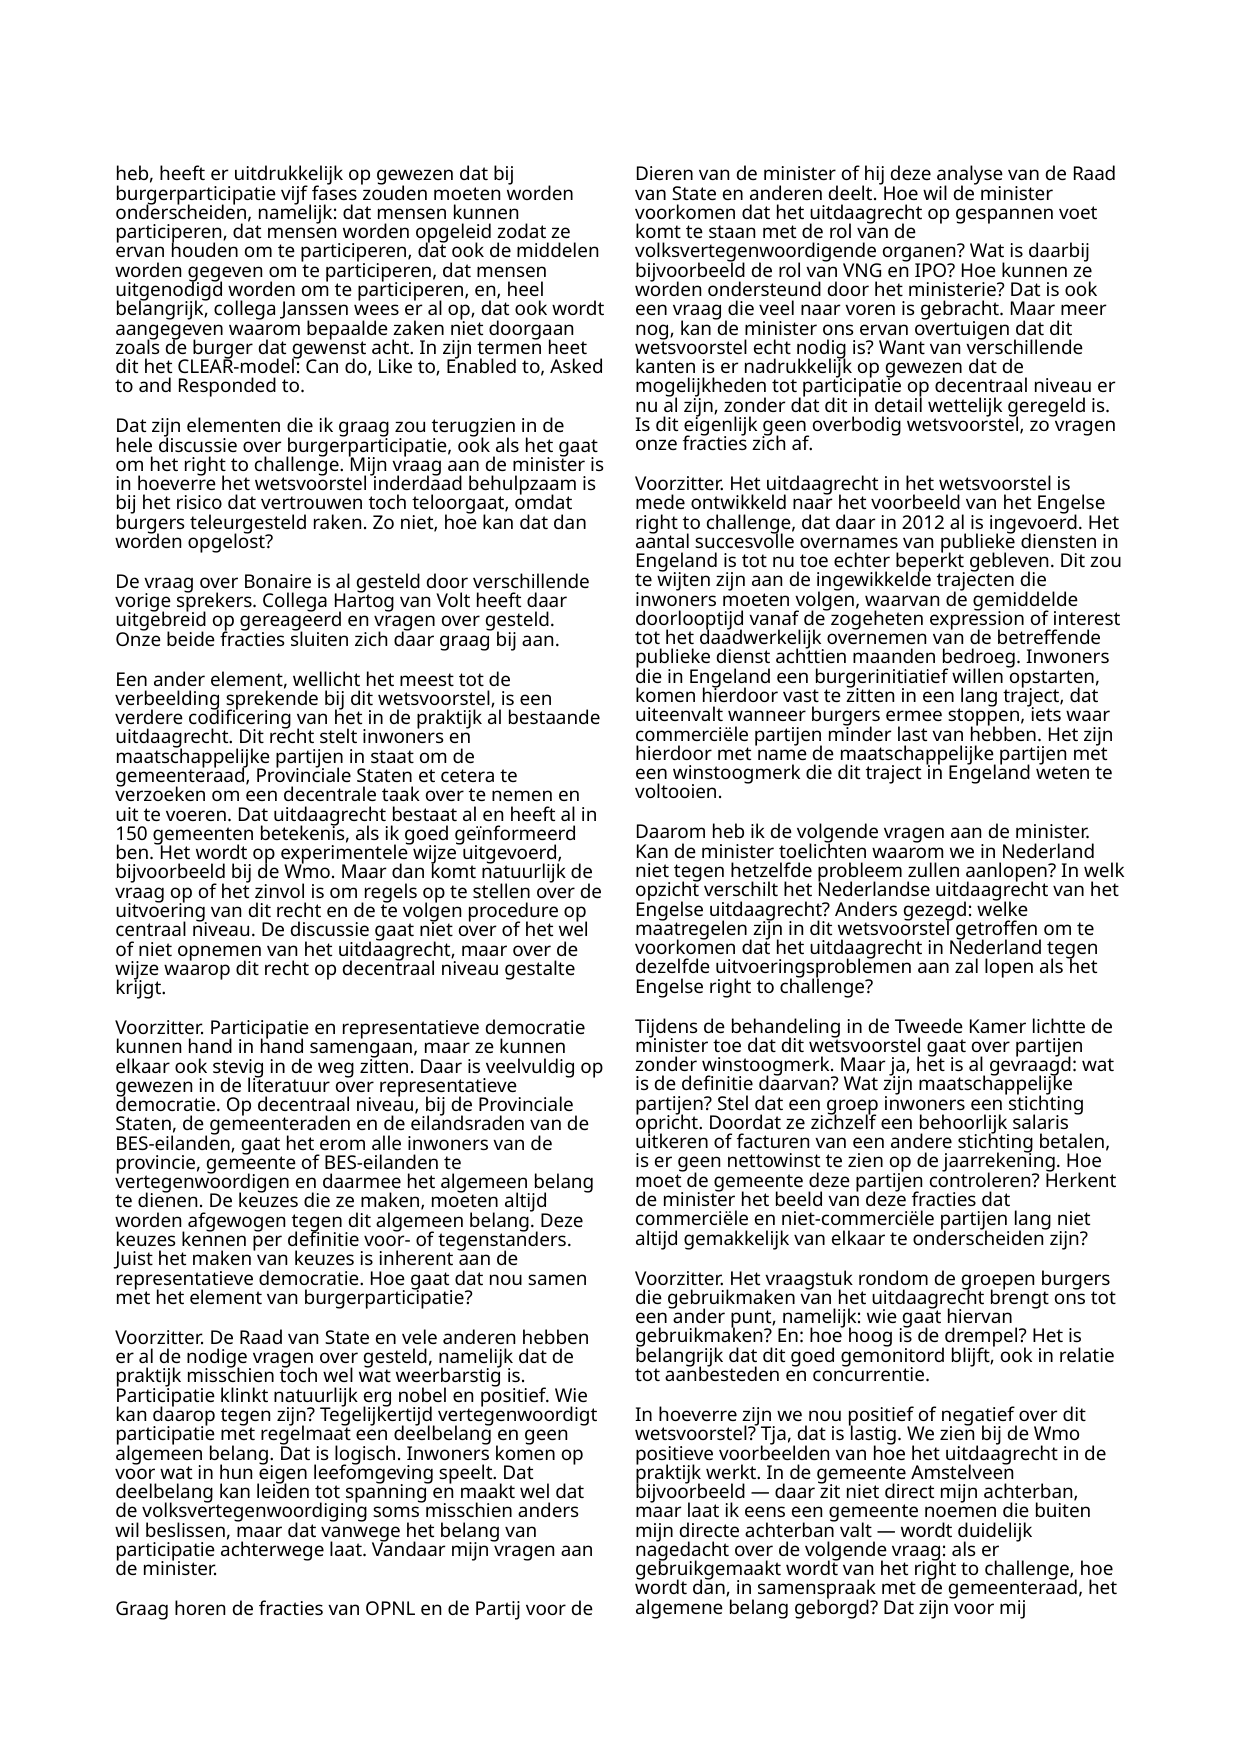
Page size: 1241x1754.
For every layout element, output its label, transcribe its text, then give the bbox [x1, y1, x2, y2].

text Voorzitter. Participatie en representatieve democratie kunnen hand in hand samengaan, maar ze kunnen elkaar ook stevig in de weg zitten. Daar is veelvuldig op gewezen in de literatuur over representatieve democratie. Op decentraal niveau, bij de Provinciale Staten, de gemeenteraden en de eilandsraden van de BES-eilanden, gaat het erom alle inwoners van de provincie, gemeente of BES-eilanden te vertegenwoordigen en daarmee het algemeen belang te dienen. De keuzes die ze maken, moeten altijd worden afgewogen tegen dit algemeen belang. Deze keuzes kennen per definitie voor- of tegenstanders. Juist het maken van keuzes is inherent aan de representatieve democratie. Hoe gaat dat nou samen met het element van burgerparticipatie? [115, 1019, 605, 1308]
text Voorzitter. Het uitdaagrecht in het wetsvoorstel is mede ontwikkeld naar het voorbeeld van het Engelse right to challenge, dat daar in 2012 al is ingevoerd. Het aantal succesvolle overnames van publieke diensten in Engeland is tot nu toe echter beperkt gebleven. Dit zou te wijten zijn aan de ingewikkelde trajecten die inwoners moeten volgen, waarvan de gemiddelde doorlooptijd vanaf de zogeheten expression of interest tot het daadwerkelijk overnemen van de betreffende publieke dienst achttien maanden bedroeg. Inwoners die in Engeland een burgerinitiatief willen opstarten, komen hierdoor vast te zitten in een lang traject, dat uiteenvalt wanneer burgers ermee stoppen, iets waar commerciële partijen minder last van hebben. Het zijn hierdoor met name de maatschappelijke partijen met een winstoogmerk die dit traject in Engeland weten te voltooien. [635, 475, 1125, 803]
text Daarom heb ik de volgende vragen aan de minister. Kan de minister toelichten waarom we in Nederland niet tegen hetzelfde probleem zullen aanlopen? In welk opzicht verschilt het Nederlandse uitdaagrecht van het Engelse uitdaagrecht? Anders gezegd: welke maatregelen zijn in dit wetsvoorstel getroffen om te voorkomen dat het uitdaagrecht in Nederland tegen dezelfde uitvoeringsproblemen aan zal lopen als het Engelse right to challenge? [635, 823, 1125, 997]
text Dat zijn elementen die ik graag zou terugzien in de hele discussie over burgerparticipatie, ook als het gaat om het right to challenge. Mijn vraag aan de minister is in hoeverre het wetsvoorstel inderdaad behulpzaam is bij het risico dat vertrouwen toch teloorgaat, omdat burgers teleurgesteld raken. Zo niet, hoe kan dat dan worden opgelost? [115, 417, 605, 552]
text In hoeverre zijn we nou positief of negatief over dit wetsvoorstel? Tja, dat is lastig. We zien bij de Wmo positieve voorbeelden van hoe het uitdaagrecht in de praktijk werkt. In de gemeente Amstelveen bijvoorbeeld — daar zit niet direct mijn achterban, maar laat ik eens een gemeente noemen die buiten mijn directe achterban valt — wordt duidelijk nagedacht over de volgende vraag: als er gebruikgemaakt wordt van het right to challenge, hoe wordt dan, in samenspraak met de gemeenteraad, het algemene belang geborgd? Dat zijn voor mij [635, 1406, 1125, 1618]
text De vraag over Bonaire is al gesteld door verschillende vorige sprekers. Collega Hartog van Volt heeft daar uitgebreid op gereageerd en vragen over gesteld. Onze beide fracties sluiten zich daar graag bij aan. [115, 573, 605, 650]
text Een ander element, wellicht het meest tot de verbeelding sprekende bij dit wetsvoorstel, is een verdere codificering van het in de praktijk al bestaande uitdaagrecht. Dit recht stelt inwoners en maatschappelijke partijen in staat om de gemeenteraad, Provinciale Staten et cetera te verzoeken om een decentrale taak over te nemen en uit te voeren. Dat uitdaagrecht bestaat al en heeft al in 150 gemeenten betekenis, als ik goed geïnformeerd ben. Het wordt op experimentele wijze uitgevoerd, bijvoorbeeld bij de Wmo. Maar dan komt natuurlijk de vraag op of het zinvol is om regels op te stellen over de uitvoering van dit recht en de te volgen procedure op centraal niveau. De discussie gaat niet over of het wel of niet opnemen van het uitdaagrecht, maar over de wijze waarop dit recht op decentraal niveau gestalte krijgt. [115, 671, 605, 998]
text Graag horen de fracties van OPNL en de Partij voor de [115, 1600, 605, 1619]
text Tijdens de behandeling in de Tweede Kamer lichtte de minister toe dat dit wetsvoorstel gaat over partijen zonder winstoogmerk. Maar ja, het is al gevraagd: wat is de definitie daarvan? Wat zijn maatschappelijke partijen? Stel dat een groep inwoners een stichting opricht. Doordat ze zichzelf een behoorlijk salaris uitkeren of facturen van een andere stichting betalen, is er geen nettowinst te zien op de jaarrekening. Hoe moet de gemeente deze partijen controleren? Herkent de minister het beeld van deze fracties dat commerciële en niet-commerciële partijen lang niet altijd gemakkelijk van elkaar te onderscheiden zijn? [635, 1018, 1125, 1249]
text Voorzitter. Het vraagstuk rondom de groepen burgers die gebruikmaken van het uitdaagrecht brengt ons tot een ander punt, namelijk: wie gaat hiervan gebruikmaken? En: hoe hoog is de drempel? Het is belangrijk dat dit goed gemonitord blijft, ook in relatie tot aanbesteden en concurrentie. [635, 1269, 1125, 1385]
text Dieren van de minister of hij deze analyse van de Raad van State en anderen deelt. Hoe wil de minister voorkomen dat het uitdaagrecht op gespannen voet komt te staan met de rol van de volksvertegenwoordigende organen? Wat is daarbij bijvoorbeeld de rol van VNG en IPO? Hoe kunnen ze worden ondersteund door het ministerie? Dat is ook een vraag die veel naar voren is gebracht. Maar meer nog, kan de minister ons ervan overtuigen dat dit wetsvoorstel echt nodig is? Want van verschillende kanten is er nadrukkelijk op gewezen dat de mogelijkheden tot participatie op decentraal niveau er nu al zijn, zonder dat dit in detail wettelijk geregeld is. Is dit eigenlijk geen overbodig wetsvoorstel, zo vragen onze fracties zich af. [635, 165, 1125, 454]
text heb, heeft er uitdrukkelijk op gewezen dat bij burgerparticipatie vijf fases zouden moeten worden onderscheiden, namelijk: dat mensen kunnen participeren, dat mensen worden opgeleid zodat ze ervan houden om te participeren, dat ook de middelen worden gegeven om te participeren, dat mensen uitgenodigd worden om te participeren, en, heel belangrijk, collega Janssen wees er al op, dat ook wordt aangegeven waarom bepaalde zaken niet doorgaan zoals de burger dat gewenst acht. In zijn termen heet dit het CLEAR-model: Can do, Like to, Enabled to, Asked to and Responded to. [115, 165, 605, 397]
text Voorzitter. De Raad van State en vele anderen hebben er al de nodige vragen over gesteld, namelijk dat de praktijk misschien toch wel wat weerbarstig is. Participatie klinkt natuurlijk erg nobel en positief. Wie kan daarop tegen zijn? Tegelijkertijd vertegenwoordigt participatie met regelmaat een deelbelang en geen algemeen belang. Dat is logisch. Inwoners komen op voor wat in hun eigen leefomgeving speelt. Dat deelbelang kan leiden tot spanning en maakt wel dat de volksvertegenwoordiging soms misschien anders wil beslissen, maar dat vanwege het belang van participatie achterwege laat. Vandaar mijn vragen aan de minister. [115, 1329, 605, 1579]
